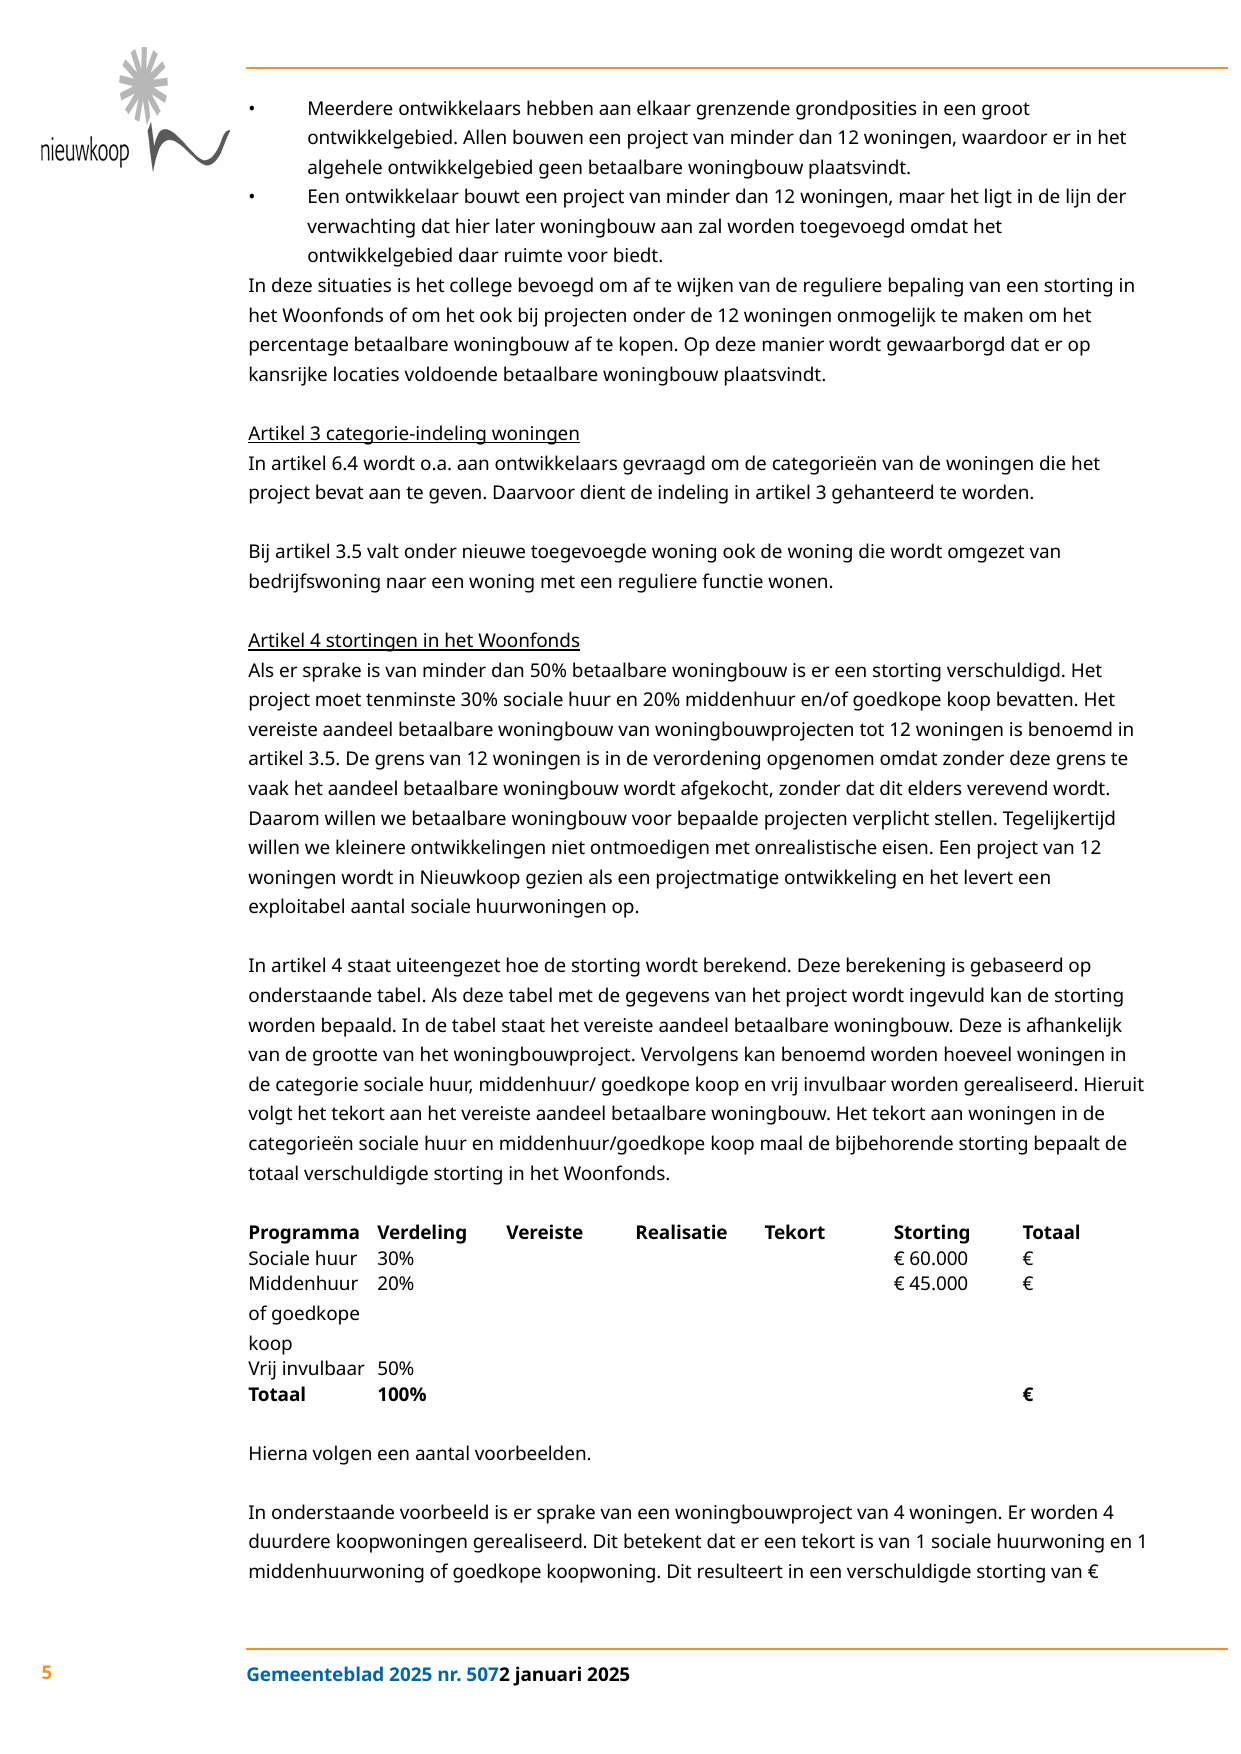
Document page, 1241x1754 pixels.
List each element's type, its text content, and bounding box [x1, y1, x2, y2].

text Bij artikel 3.5 valt onder nieuwe toegevoegde woning ook de woning die wordt omgezet van bedrijfswoning naar een woning met een reguliere functie wonen. [248, 538, 1152, 594]
table_cell 50% [377, 1355, 506, 1381]
text In artikel 6.4 wordt o.a. aan ontwikkelaars gevraagd om de categorieën van de woningen die het project bevat aan te geven. Daarvoor dient de indeling in artikel 3 gehanteerd te worden. [248, 450, 1152, 505]
list Meerdere ontwikkelaars hebben aan elkaar grenzende grondposities in een groot ontwikkelgebied. Allen bouwen een project van minder dan 12 woningen, waardoor er in het algehele ontwikkelgebied geen betaalbare woningbouw plaatsvindt. [248, 95, 1152, 180]
list Een ontwikkelaar bouwt een project van minder dan 12 woningen, maar het ligt in de lijn der verwachting dat hier later woningbouw aan zal worden toegevoegd omdat het ontwikkelgebied daar ruimte voor biedt. [248, 183, 1152, 268]
table_cell [764, 1271, 893, 1355]
table_cell Middenhuur of goedkope koop [248, 1271, 377, 1355]
table_cell [764, 1355, 893, 1381]
table_cell € 60.000 [894, 1245, 1022, 1271]
table_cell Vrij invulbaar [248, 1355, 377, 1381]
table_cell [506, 1271, 635, 1355]
table_cell [635, 1381, 764, 1407]
text Artikel 3 categorie-indeling woningen [248, 420, 1152, 446]
table_cell [635, 1245, 764, 1271]
table_cell 30% [377, 1245, 506, 1271]
table_header Verdeling [377, 1219, 506, 1245]
table_cell [635, 1271, 764, 1355]
table_cell € [1023, 1381, 1152, 1407]
table_cell Totaal [248, 1381, 377, 1407]
table_cell [764, 1381, 893, 1407]
text Artikel 4 stortingen in het Woonfonds [248, 627, 1152, 653]
table_cell Sociale huur [248, 1245, 377, 1271]
table_cell [635, 1355, 764, 1381]
text In onderstaande voorbeeld is er sprake van een woningbouwproject van 4 woningen. Er worden 4 duurdere koopwoningen gerealiseerd. Dit betekent dat er een tekort is van 1 sociale huurwoning en 1 middenhuurwoning of goedkope koopwoning. Dit resulteert in een verschuldigde storting van € [248, 1499, 1152, 1584]
table_cell [894, 1355, 1022, 1381]
table_cell € [1023, 1271, 1152, 1355]
table_cell 20% [377, 1271, 506, 1355]
table_header Realisatie [635, 1219, 764, 1245]
table_cell 100% [377, 1381, 506, 1407]
text Hierna volgen een aantal voorbeelden. [248, 1440, 1152, 1465]
table_header Tekort [764, 1219, 893, 1245]
table_cell [764, 1245, 893, 1271]
text In artikel 4 staat uiteengezet hoe de storting wordt berekend. Deze berekening is gebaseerd op onderstaande tabel. Als deze tabel met de gegevens van het project wordt ingevuld kan de storting worden bepaald. In de tabel staat het vereiste aandeel betaalbare woningbouw. Deze is afhankelijk van de grootte van het woningbouwproject. Vervolgens kan benoemd worden hoeveel woningen in de categorie sociale huur, middenhuur/ goedkope koop en vrij invulbaar worden gerealiseerd. Hieruit volgt het tekort aan het vereiste aandeel betaalbare woningbouw. Het tekort aan woningen in de categorieën sociale huur en middenhuur/goedkope koop maal de bijbehorende storting bepaalt de totaal verschuldigde storting in het Woonfonds. [248, 953, 1152, 1186]
table_cell € [1023, 1245, 1152, 1271]
text In deze situaties is het college bevoegd om af te wijken van de reguliere bepaling van een storting in het Woonfonds of om het ook bij projecten onder de 12 woningen onmogelijk te maken om het percentage betaalbare woningbouw af te kopen. Op deze manier wordt gewaarborgd dat er op kansrijke locaties voldoende betaalbare woningbouw plaatsvindt. [248, 272, 1152, 387]
table_cell [894, 1381, 1022, 1407]
table_header Programma [248, 1219, 377, 1245]
table_header Vereiste [506, 1219, 635, 1245]
table_cell [506, 1381, 635, 1407]
table_header Storting [894, 1219, 1022, 1245]
table_header Totaal [1023, 1219, 1152, 1245]
table_cell [506, 1355, 635, 1381]
table_cell € 45.000 [894, 1271, 1022, 1355]
text Als er sprake is van minder dan 50% betaalbare woningbouw is er een storting verschuldigd. Het project moet tenminste 30% sociale huur en 20% middenhuur en/of goedkope koop bevatten. Het vereiste aandeel betaalbare woningbouw van woningbouwprojecten tot 12 woningen is benoemd in artikel 3.5. De grens van 12 woningen is in de verordening opgenomen omdat zonder deze grens te vaak het aandeel betaalbare woningbouw wordt afgekocht, zonder dat dit elders verevend wordt. Daarom willen we betaalbare woningbouw voor bepaalde projecten verplicht stellen. Tegelijkertijd willen we kleinere ontwikkelingen niet ontmoedigen met onrealistische eisen. Een project van 12 woningen wordt in Nieuwkoop gezien als een projectmatige ontwikkeling en het levert een exploitabel aantal sociale huurwoningen op. [248, 657, 1152, 919]
table_cell [506, 1245, 635, 1271]
picture [41, 47, 231, 172]
table_cell [1023, 1355, 1152, 1381]
